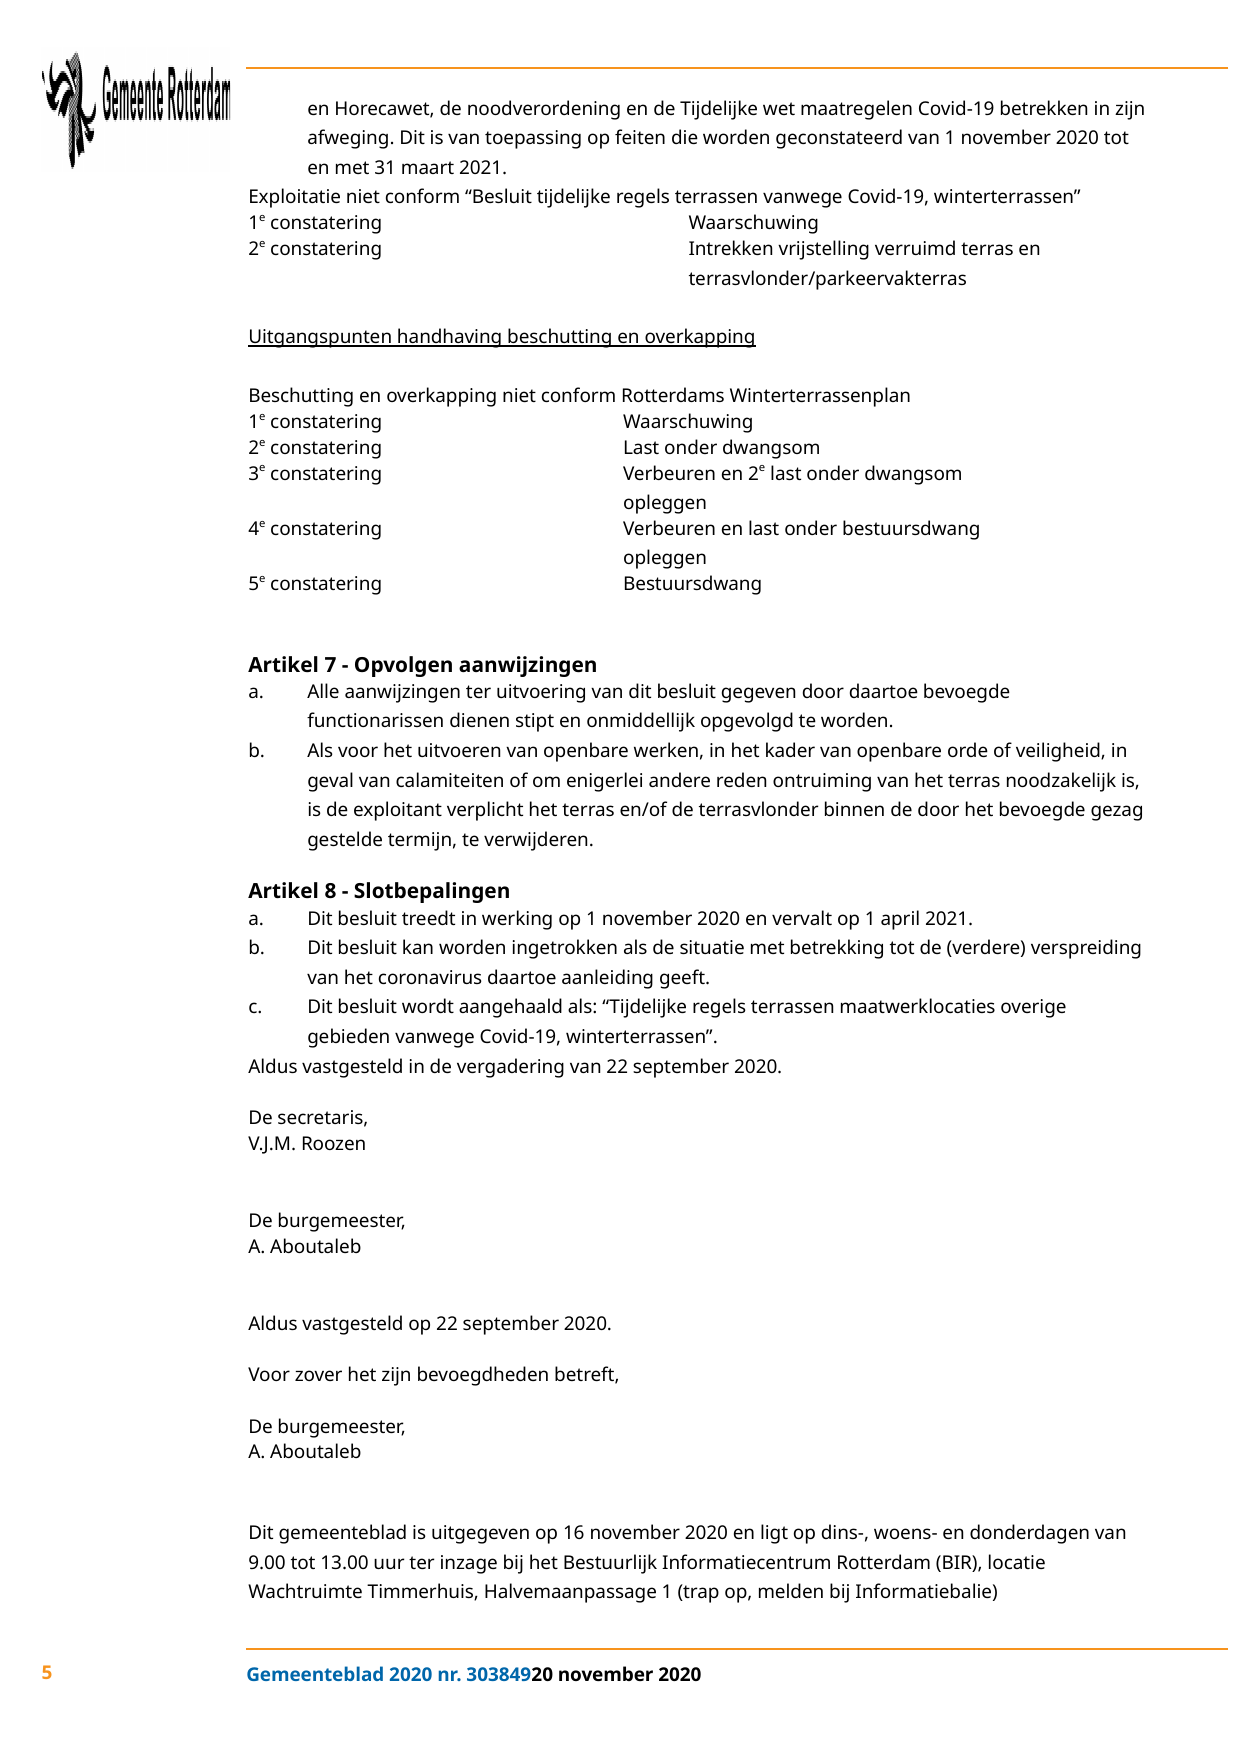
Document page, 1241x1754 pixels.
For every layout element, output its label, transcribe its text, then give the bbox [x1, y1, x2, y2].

list Dit besluit kan worden ingetrokken als de situatie met betrekking tot de (verdere) verspreiding van het coronavirus daartoe aanleiding geeft. [248, 934, 1152, 990]
table_cell Intrekken vrijstelling verruimd terras en terrasvlonder/parkeervakterras [688, 235, 1152, 290]
list en Horecawet, de noodverordening en de Tijdelijke wet maatregelen Covid-19 betrekken in zijn afweging. Dit is van toepassing op feiten die worden geconstateerd van 1 november 2020 tot en met 31 maart 2021. [248, 95, 1152, 180]
list Als voor het uitvoeren van openbare werken, in het kader van openbare orde of veiligheid, in geval van calamiteiten of om enigerlei andere reden ontruiming van het terras noodzakelijk is, is de exploitant verplicht het terras en/of de terrasvlonder binnen de door het bevoegde gezag gestelde termijn, te verwijderen. [248, 737, 1152, 852]
table_cell 4e constatering [248, 515, 623, 570]
text Dit gemeenteblad is uitgegeven op 16 november 2020 en ligt op dins-, woens- en donderdagen van 9.00 tot 13.00 uur ter inzage bij het Bestuurlijk Informatiecentrum Rotterdam (BIR), locatie Wachtruimte Timmerhuis, Halvemaanpassage 1 (trap op, melden bij Informatiebalie) [248, 1519, 1152, 1604]
text Aldus vastgesteld in de vergadering van 22 september 2020. [248, 1053, 1152, 1078]
text De secretaris, [248, 1104, 1152, 1130]
table_cell Verbeuren en 2e last onder dwangsom opleggen [623, 460, 1010, 515]
text De burgemeester, [248, 1413, 1152, 1439]
table_cell 3e constatering [248, 460, 623, 515]
text Uitgangspunten handhaving beschutting en overkapping [248, 323, 1152, 349]
table_cell Bestuursdwang [623, 570, 1010, 596]
text Artikel 7 - Opvolgen aanwijzingen [248, 650, 1152, 678]
text A. Aboutaleb [248, 1233, 1152, 1259]
table_header Exploitatie niet conform “Besluit tijdelijke regels terrassen vanwege Covid-19, winterterrassen” [248, 184, 1152, 209]
text Voor zover het zijn bevoegdheden betreft, [248, 1362, 1152, 1387]
list Dit besluit wordt aangehaald als: “Tijdelijke regels terrassen maatwerklocaties overige gebieden vanwege Covid-19, winterterrassen”. [248, 994, 1152, 1049]
table_cell Waarschuwing [688, 209, 1152, 235]
text V.J.M. Roozen [248, 1130, 1152, 1156]
table_cell 5e constatering [248, 570, 623, 596]
table_cell 2e constatering [248, 235, 688, 290]
table_header Beschutting en overkapping niet conform Rotterdams Winterterrassenplan [248, 383, 1010, 408]
picture [41, 47, 231, 172]
table_cell Last onder dwangsom [623, 434, 1010, 460]
table_cell 1e constatering [248, 209, 688, 235]
text Artikel 8 - Slotbepalingen [248, 876, 1152, 905]
table_cell Verbeuren en last onder bestuursdwang opleggen [623, 515, 1010, 570]
table_cell 2e constatering [248, 434, 623, 460]
list Dit besluit treedt in werking op 1 november 2020 en vervalt op 1 april 2021. [248, 905, 1152, 931]
list Alle aanwijzingen ter uitvoering van dit besluit gegeven door daartoe bevoegde functionarissen dienen stipt en onmiddellijk opgevolgd te worden. [248, 678, 1152, 733]
table_cell 1e constatering [248, 408, 623, 434]
text Aldus vastgesteld op 22 september 2020. [248, 1310, 1152, 1336]
table_cell Waarschuwing [623, 408, 1010, 434]
text De burgemeester, [248, 1207, 1152, 1233]
text A. Aboutaleb [248, 1439, 1152, 1464]
